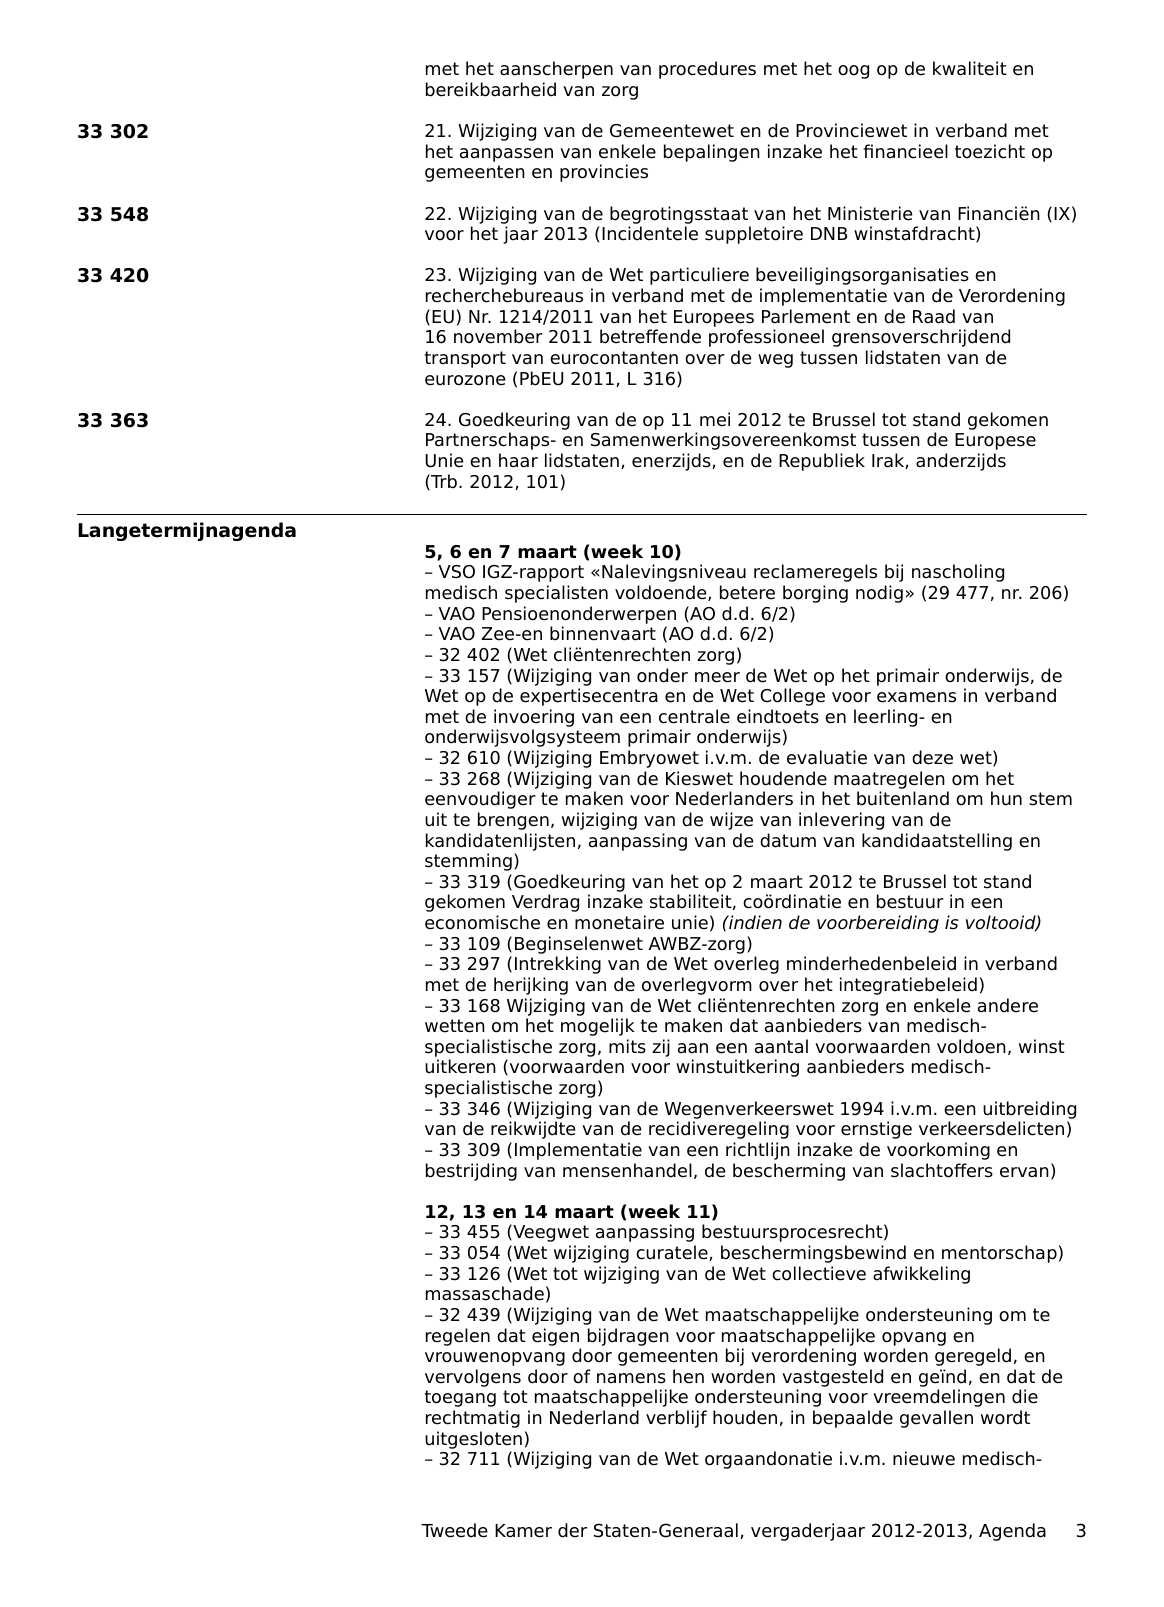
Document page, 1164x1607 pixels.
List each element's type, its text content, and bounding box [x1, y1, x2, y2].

table_cell – 33 157 (Wijziging van onder meer de Wet op het primair onderwijs, de Wet op de expertisecentra en de Wet College voor examens in verband met de invoering van een centrale eindtoets en leerling- en onderwijsvolgsysteem primair onderwijs) [418, 666, 1087, 748]
table_cell – 33 455 (Veegwet aanpassing bestuursprocesrecht) [418, 1223, 1087, 1243]
table_cell [401, 1264, 418, 1305]
table_cell [418, 183, 1087, 203]
table_cell [401, 872, 418, 934]
table_cell [418, 389, 1087, 410]
table_cell [401, 245, 418, 265]
table_cell [77, 1243, 401, 1264]
table_cell – 33 168 Wijziging van de Wet cliëntenrechten zorg en enkele andere wetten om het mogelijk te maken dat aanbieders van medisch-specialistische zorg, mits zij aan een aantal voorwaarden voldoen, winst uitkeren (voorwaarden voor winstuitkering aanbieders medisch-specialistische zorg) [418, 996, 1087, 1099]
table_cell [77, 542, 401, 562]
table_cell [401, 954, 418, 996]
table_cell – 32 610 (Wijziging Embryowet i.v.m. de evaluatie van deze wet) [418, 748, 1087, 769]
table_cell [77, 645, 401, 666]
table_cell [401, 645, 418, 666]
table_cell [77, 100, 401, 121]
table_cell [418, 100, 1087, 121]
table_cell – 33 346 (Wijziging van de Wegenverkeerswet 1994 i.v.m. een uitbreiding van de reikwijdte van de recidiveregeling voor ernstige verkeersdelicten) [418, 1099, 1087, 1140]
table_cell – 33 319 (Goedkeuring van het op 2 maart 2012 te Brussel tot stand gekomen Verdrag inzake stabiliteit, coördinatie en bestuur in een economische en monetaire unie) (indien de voorbereiding is voltooid) [418, 872, 1087, 934]
table_cell 33 363 [77, 410, 401, 492]
table_cell [401, 542, 418, 562]
table_cell [401, 59, 418, 100]
table_cell [401, 1202, 418, 1222]
table_cell [401, 666, 418, 748]
table_cell [77, 245, 401, 265]
table_cell [401, 1099, 418, 1140]
table_cell – 33 297 (Intrekking van de Wet overleg minderhedenbeleid in verband met de herijking van de overlegvorm over het integratiebeleid) [418, 954, 1087, 996]
table_cell [401, 265, 418, 389]
table_cell – 33 054 (Wet wijziging curatele, beschermingsbewind en mentorschap) [418, 1243, 1087, 1264]
table_cell [77, 1264, 401, 1305]
table_cell 22. Wijziging van de begrotingsstaat van het Ministerie van Financiën (IX) voor het jaar 2013 (Incidentele suppletoire DNB winstafdracht) [418, 204, 1087, 245]
table_cell – 33 109 (Beginselenwet AWBZ-zorg) [418, 934, 1087, 954]
table_cell – 32 402 (Wet cliëntenrechten zorg) [418, 645, 1087, 666]
table_cell 33 548 [77, 204, 401, 245]
table_cell [401, 1140, 418, 1181]
table_cell [77, 563, 401, 604]
table_cell [401, 389, 418, 410]
table_cell [77, 1305, 401, 1449]
table_cell met het aanscherpen van procedures met het oog op de kwaliteit en bereikbaarheid van zorg [418, 59, 1087, 100]
table_cell 21. Wijziging van de Gemeentewet en de Provinciewet in verband met het aanpassen van enkele bepalingen inzake het financieel toezicht op gemeenten en provincies [418, 121, 1087, 183]
table_cell [77, 996, 401, 1099]
table_header [418, 515, 1087, 542]
table_cell [77, 1181, 401, 1202]
table_cell [401, 769, 418, 872]
table_cell – 33 126 (Wet tot wijziging van de Wet collectieve afwikkeling massaschade) [418, 1264, 1087, 1305]
table_cell 12, 13 en 14 maart (week 11) [418, 1202, 1087, 1222]
table_cell [77, 872, 401, 934]
table_cell [77, 624, 401, 645]
table_cell [401, 1243, 418, 1264]
table_cell – VAO Pensioenonderwerpen (AO d.d. 6/2) [418, 604, 1087, 624]
table_cell [401, 604, 418, 624]
table_cell [401, 1305, 418, 1449]
table_cell [401, 121, 418, 183]
table_cell [418, 245, 1087, 265]
table_cell [77, 183, 401, 203]
table_cell – VSO IGZ-rapport «Nalevingsniveau reclameregels bij nascholing medisch specialisten voldoende, betere borging nodig» (29 477, nr. 206) [418, 563, 1087, 604]
table_cell [401, 624, 418, 645]
table_cell 33 420 [77, 265, 401, 389]
table_cell [401, 748, 418, 769]
table_cell [77, 954, 401, 996]
table_cell [401, 204, 418, 245]
table_cell [77, 666, 401, 748]
table_cell [401, 1181, 418, 1202]
table_cell [401, 996, 418, 1099]
table_cell [77, 1223, 401, 1243]
table_cell – 32 439 (Wijziging van de Wet maatschappelijke ondersteuning om te regelen dat eigen bijdragen voor maatschappelijke opvang en vrouwenopvang door gemeenten bij verordening worden geregeld, en vervolgens door of namens hen worden vastgesteld en geïnd, en dat de toegang tot maatschappelijke ondersteuning voor vreemdelingen die rechtmatig in Nederland verblijf houden, in bepaalde gevallen wordt uitgesloten) [418, 1305, 1087, 1449]
table_cell [401, 410, 418, 492]
table_cell 33 302 [77, 121, 401, 183]
table_cell [77, 1140, 401, 1181]
table_cell 24. Goedkeuring van de op 11 mei 2012 te Brussel tot stand gekomen Partnerschaps- en Samenwerkingsovereenkomst tussen de Europese Unie en haar lidstaten, enerzijds, en de Republiek Irak, anderzijds (Trb. 2012, 101) [418, 410, 1087, 492]
table_cell 5, 6 en 7 maart (week 10) [418, 542, 1087, 562]
table_cell – 33 309 (Implementatie van een richtlijn inzake de voorkoming en bestrijding van mensenhandel, de bescherming van slachtoffers ervan) [418, 1140, 1087, 1181]
table_cell [77, 604, 401, 624]
table_header [401, 515, 418, 542]
table_cell [418, 1181, 1087, 1202]
table_cell [401, 100, 418, 121]
table_header Langetermijnagenda [77, 515, 401, 542]
table_cell [77, 769, 401, 872]
table_cell [77, 748, 401, 769]
table_cell – 33 268 (Wijziging van de Kieswet houdende maatregelen om het eenvoudiger te maken voor Nederlanders in het buitenland om hun stem uit te brengen, wijziging van de wijze van inlevering van de kandidatenlijsten, aanpassing van de datum van kandidaatstelling en stemming) [418, 769, 1087, 872]
table_cell [401, 934, 418, 954]
table_cell 23. Wijziging van de Wet particuliere beveiligingsorganisaties en recherchebureaus in verband met de implementatie van de Verordening (EU) Nr. 1214/2011 van het Europees Parlement en de Raad van 16 november 2011 betreffende professioneel grensoverschrijdend transport van eurocontanten over de weg tussen lidstaten van de eurozone (PbEU 2011, L 316) [418, 265, 1087, 389]
table_cell [77, 389, 401, 410]
table_cell [401, 183, 418, 203]
table_cell – VAO Zee-en binnenvaart (AO d.d. 6/2) [418, 624, 1087, 645]
table_cell [77, 1202, 401, 1222]
table_cell [77, 1449, 401, 1470]
table_cell [401, 1223, 418, 1243]
table_cell [77, 1099, 401, 1140]
table_cell [401, 1449, 418, 1470]
table_cell [77, 934, 401, 954]
table_cell [77, 59, 401, 100]
table_cell [401, 563, 418, 604]
table_cell – 32 711 (Wijziging van de Wet orgaandonatie i.v.m. nieuwe medisch- [418, 1449, 1087, 1470]
